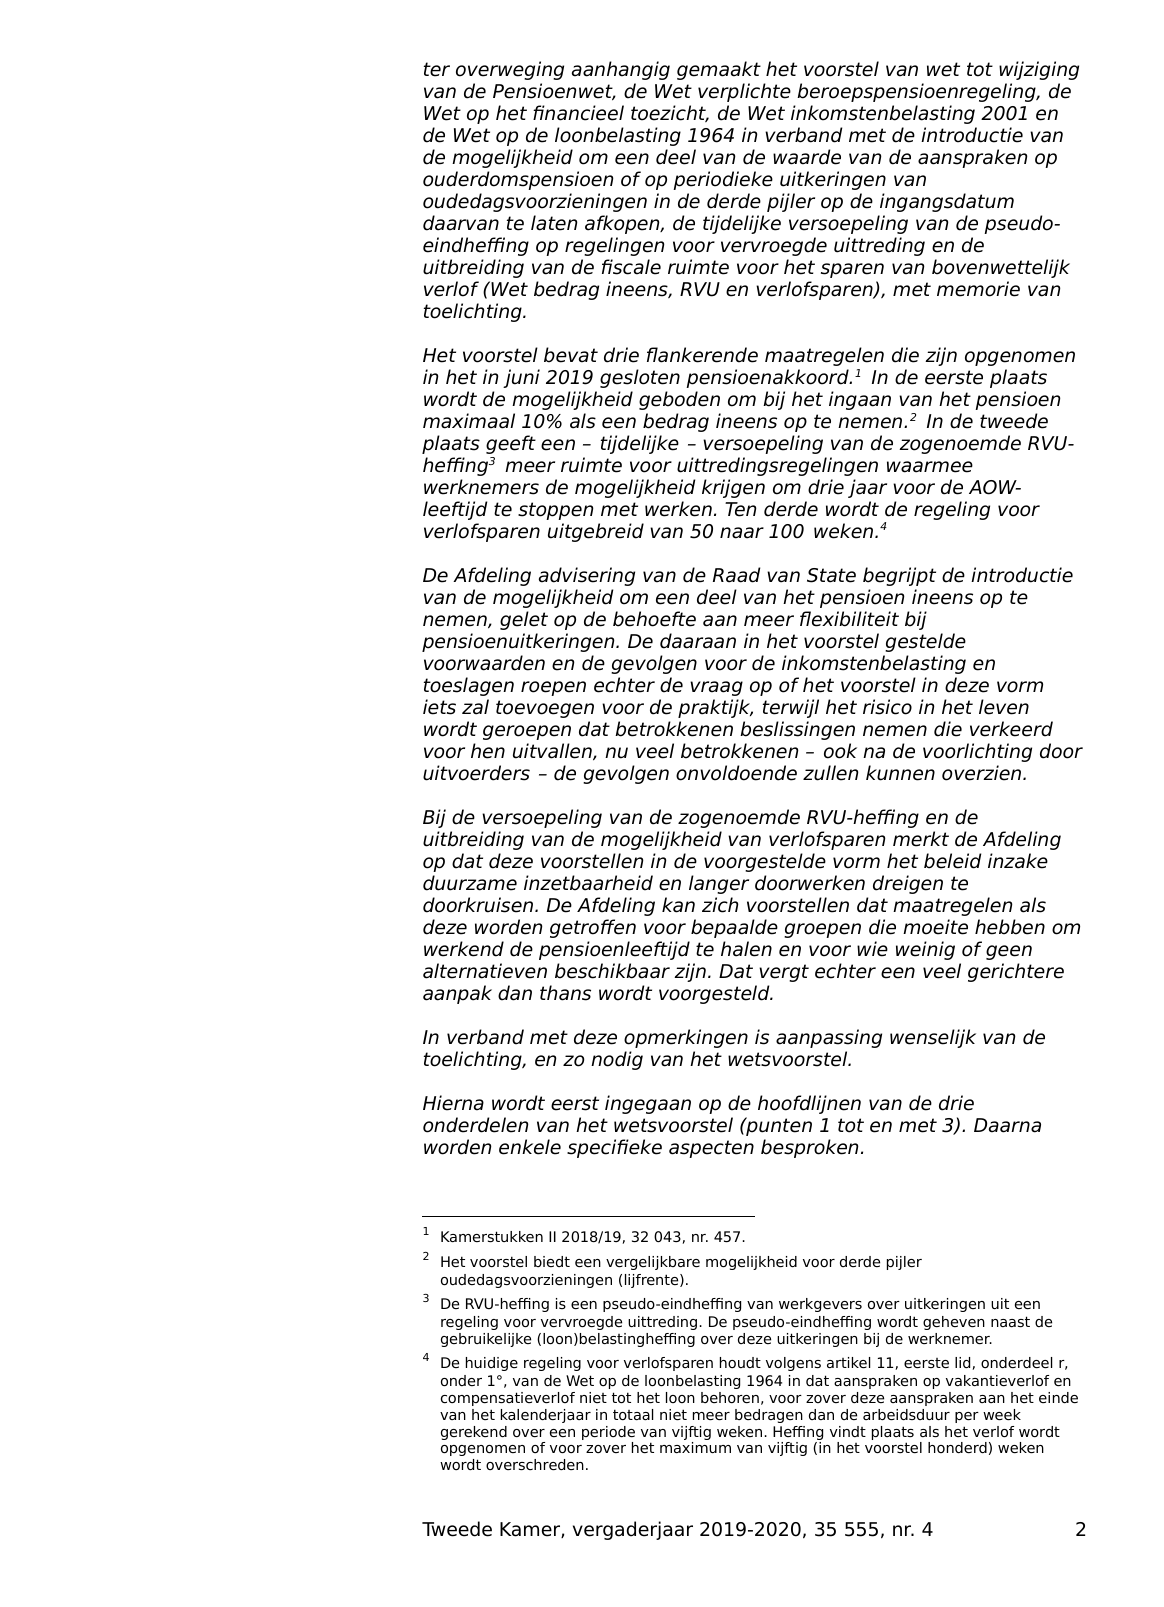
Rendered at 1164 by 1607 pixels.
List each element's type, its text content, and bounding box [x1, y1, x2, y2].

text Het voorstel biedt een vergelijkbare mogelijkheid voor derde pijler oudedagsvoorzieningen (lijfrente). [422, 1250, 1087, 1289]
text ter overweging aanhangig gemaakt het voorstel van wet tot wijziging van de Pensioenwet, de Wet verplichte beroepspensioenregeling, de Wet op het financieel toezicht, de Wet inkomstenbelasting 2001 en de Wet op de loonbelasting 1964 in verband met de introductie van de mogelijkheid om een deel van de waarde van de aanspraken op ouderdomspensioen of op periodieke uitkeringen van oudedagsvoorzieningen in de derde pijler op de ingangsdatum daarvan te laten afkopen, de tijdelijke versoepeling van de pseudo-eindheffing op regelingen voor vervroegde uittreding en de uitbreiding van de fiscale ruimte voor het sparen van bovenwettelijk verlof (Wet bedrag ineens, RVU en verlofsparen), met memorie van toelichting. [422, 59, 1087, 323]
text De Afdeling advisering van de Raad van State begrijpt de introductie van de mogelijkheid om een deel van het pensioen ineens op te nemen, gelet op de behoefte aan meer flexibiliteit bij pensioenuitkeringen. De daaraan in het voorstel gestelde voorwaarden en de gevolgen voor de inkomstenbelasting en toeslagen roepen echter de vraag op of het voorstel in deze vorm iets zal toevoegen voor de praktijk, terwijl het risico in het leven wordt geroepen dat betrokkenen beslissingen nemen die verkeerd voor hen uitvallen, nu veel betrokkenen – ook na de voorlichting door uitvoerders – de gevolgen onvoldoende zullen kunnen overzien. [422, 565, 1087, 785]
text Bij de versoepeling van de zogenoemde RVU-heffing en de uitbreiding van de mogelijkheid van verlofsparen merkt de Afdeling op dat deze voorstellen in de voorgestelde vorm het beleid inzake duurzame inzetbaarheid en langer doorwerken dreigen te doorkruisen. De Afdeling kan zich voorstellen dat maatregelen als deze worden getroffen voor bepaalde groepen die moeite hebben om werkend de pensioenleeftijd te halen en voor wie weinig of geen alternatieven beschikbaar zijn. Dat vergt echter een veel gerichtere aanpak dan thans wordt voorgesteld. [422, 807, 1087, 1005]
text Hierna wordt eerst ingegaan op de hoofdlijnen van de drie onderdelen van het wetsvoorstel (punten 1 tot en met 3). Daarna worden enkele specifieke aspecten besproken. [422, 1093, 1087, 1159]
text Het voorstel bevat drie flankerende maatregelen die zijn opgenomen in het in juni 2019 gesloten pensioenakkoord. In de eerste plaats wordt de mogelijkheid geboden om bij het ingaan van het pensioen maximaal 10% als een bedrag ineens op te nemen. In de tweede plaats geeft een – tijdelijke – versoepeling van de zogenoemde RVU-heffing meer ruimte voor uittredingsregelingen waarmee werknemers de mogelijkheid krijgen om drie jaar voor de AOW-leeftijd te stoppen met werken. Ten derde wordt de regeling voor verlofsparen uitgebreid van 50 naar 100 weken. [422, 345, 1087, 543]
text De RVU-heffing is een pseudo-eindheffing van werkgevers over uitkeringen uit een regeling voor vervroegde uittreding. De pseudo-eindheffing wordt geheven naast de gebruikelijke (loon)belastingheffing over deze uitkeringen bij de werknemer. [422, 1292, 1087, 1348]
text De huidige regeling voor verlofsparen houdt volgens artikel 11, eerste lid, onderdeel r, onder 1°, van de Wet op de loonbelasting 1964 in dat aanspraken op vakantieverlof en compensatieverlof niet tot het loon behoren, voor zover deze aanspraken aan het einde van het kalenderjaar in totaal niet meer bedragen dan de arbeidsduur per week gerekend over een periode van vijftig weken. Heffing vindt plaats als het verlof wordt opgenomen of voor zover het maximum van vijftig (in het voorstel honderd) weken wordt overschreden. [422, 1351, 1087, 1474]
text Kamerstukken II 2018/19, 32 043, nr. 457. [422, 1225, 1087, 1247]
text In verband met deze opmerkingen is aanpassing wenselijk van de toelichting, en zo nodig van het wetsvoorstel. [422, 1027, 1087, 1071]
